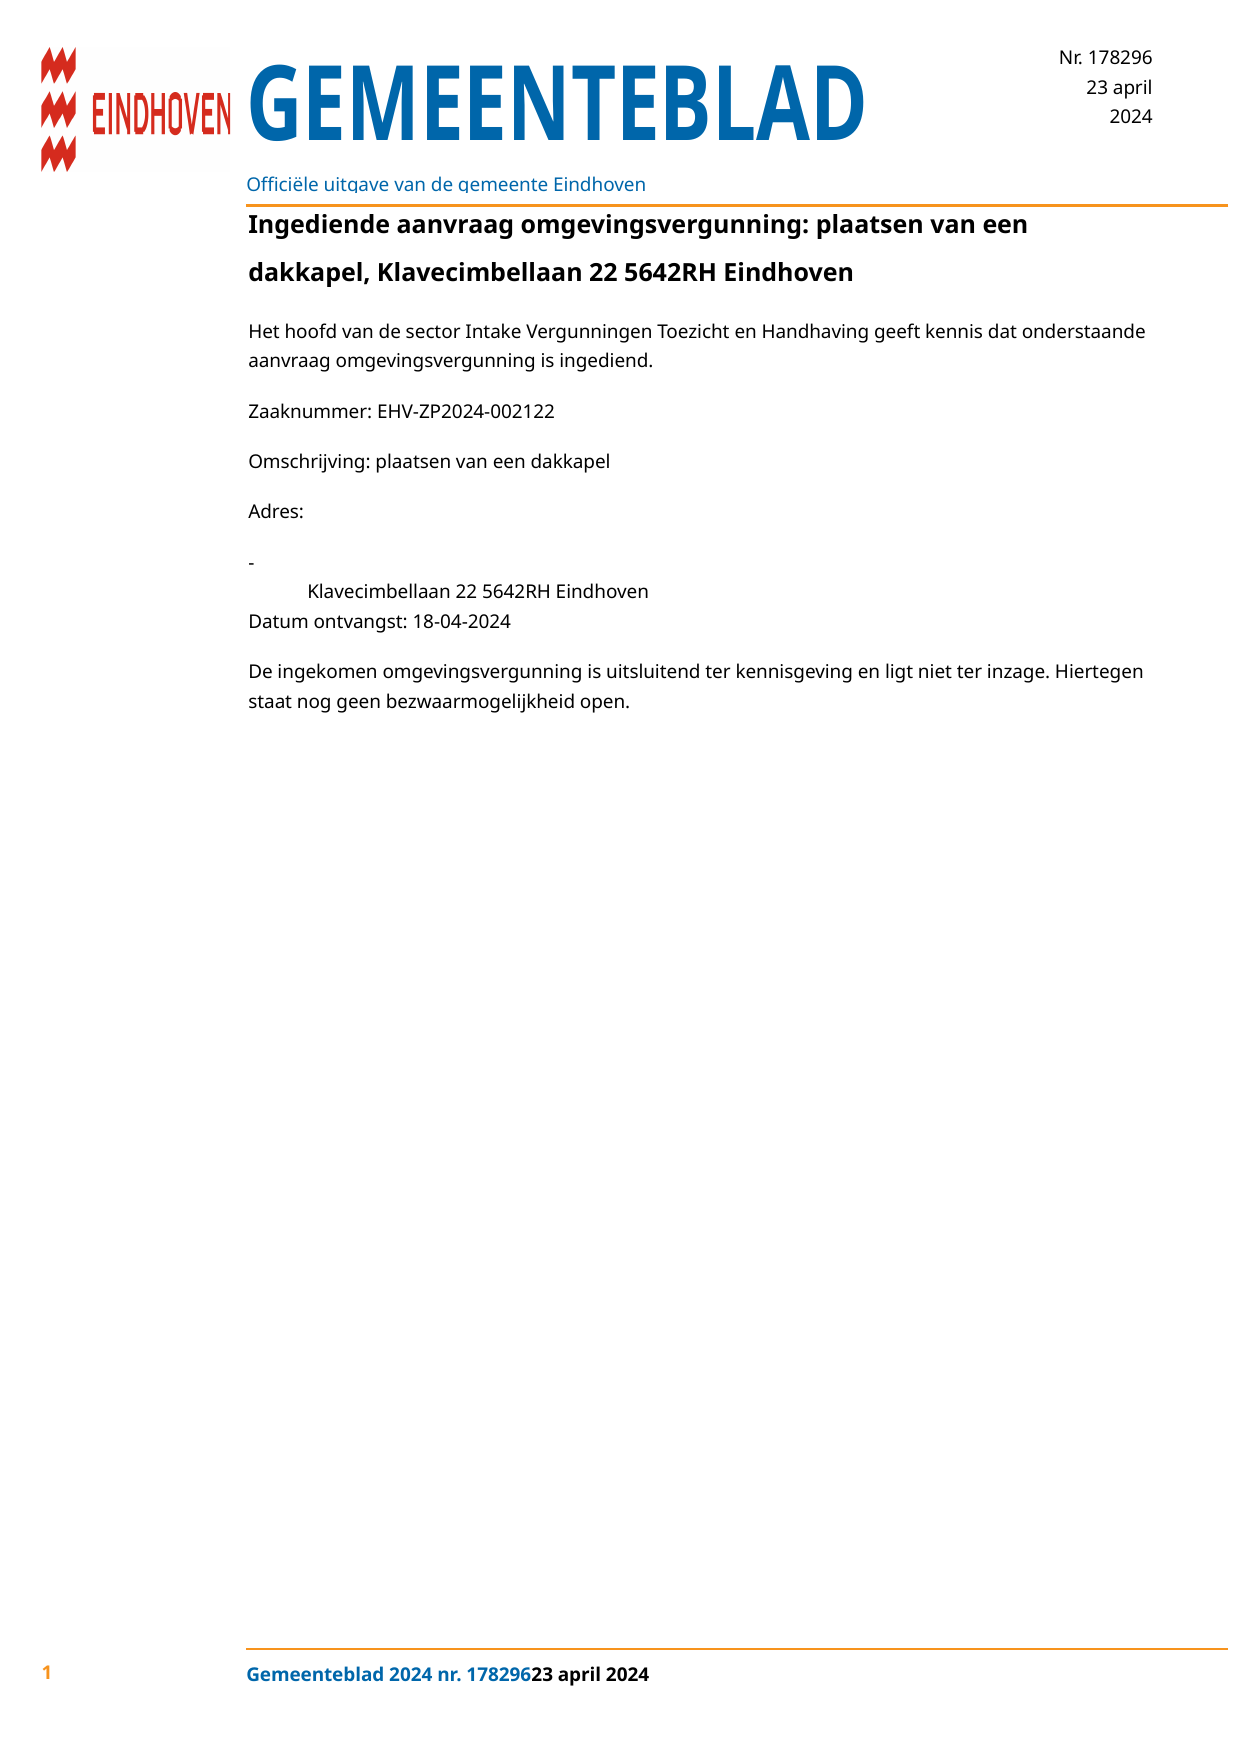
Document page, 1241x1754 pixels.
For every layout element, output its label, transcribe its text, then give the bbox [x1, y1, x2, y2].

text Het hoofd van de sector Intake Vergunningen Toezicht en Handhaving geeft kennis dat onderstaande aanvraag omgevingsvergunning is ingediend. [248, 318, 1152, 373]
text De ingekomen omgevingsvergunning is uitsluitend ter kennisgeving en ligt niet ter inzage. Hiertegen staat nog geen bezwaarmogelijkheid open. [248, 659, 1152, 714]
picture [41, 47, 231, 172]
text Adres: [248, 499, 1152, 524]
text Omschrijving: plaatsen van een dakkapel [248, 448, 1152, 474]
text Ingediende aanvraag omgevingsvergunning: plaatsen van een dakkapel, Klavecimbellaan 22 5642RH Eindhoven [248, 207, 1152, 288]
list Klavecimbellaan 22 5642RH Eindhoven [248, 579, 1152, 604]
text Datum ontvangst: 18-04-2024 [248, 608, 1152, 634]
text Zaaknummer: EHV-ZP2024-002122 [248, 398, 1152, 424]
